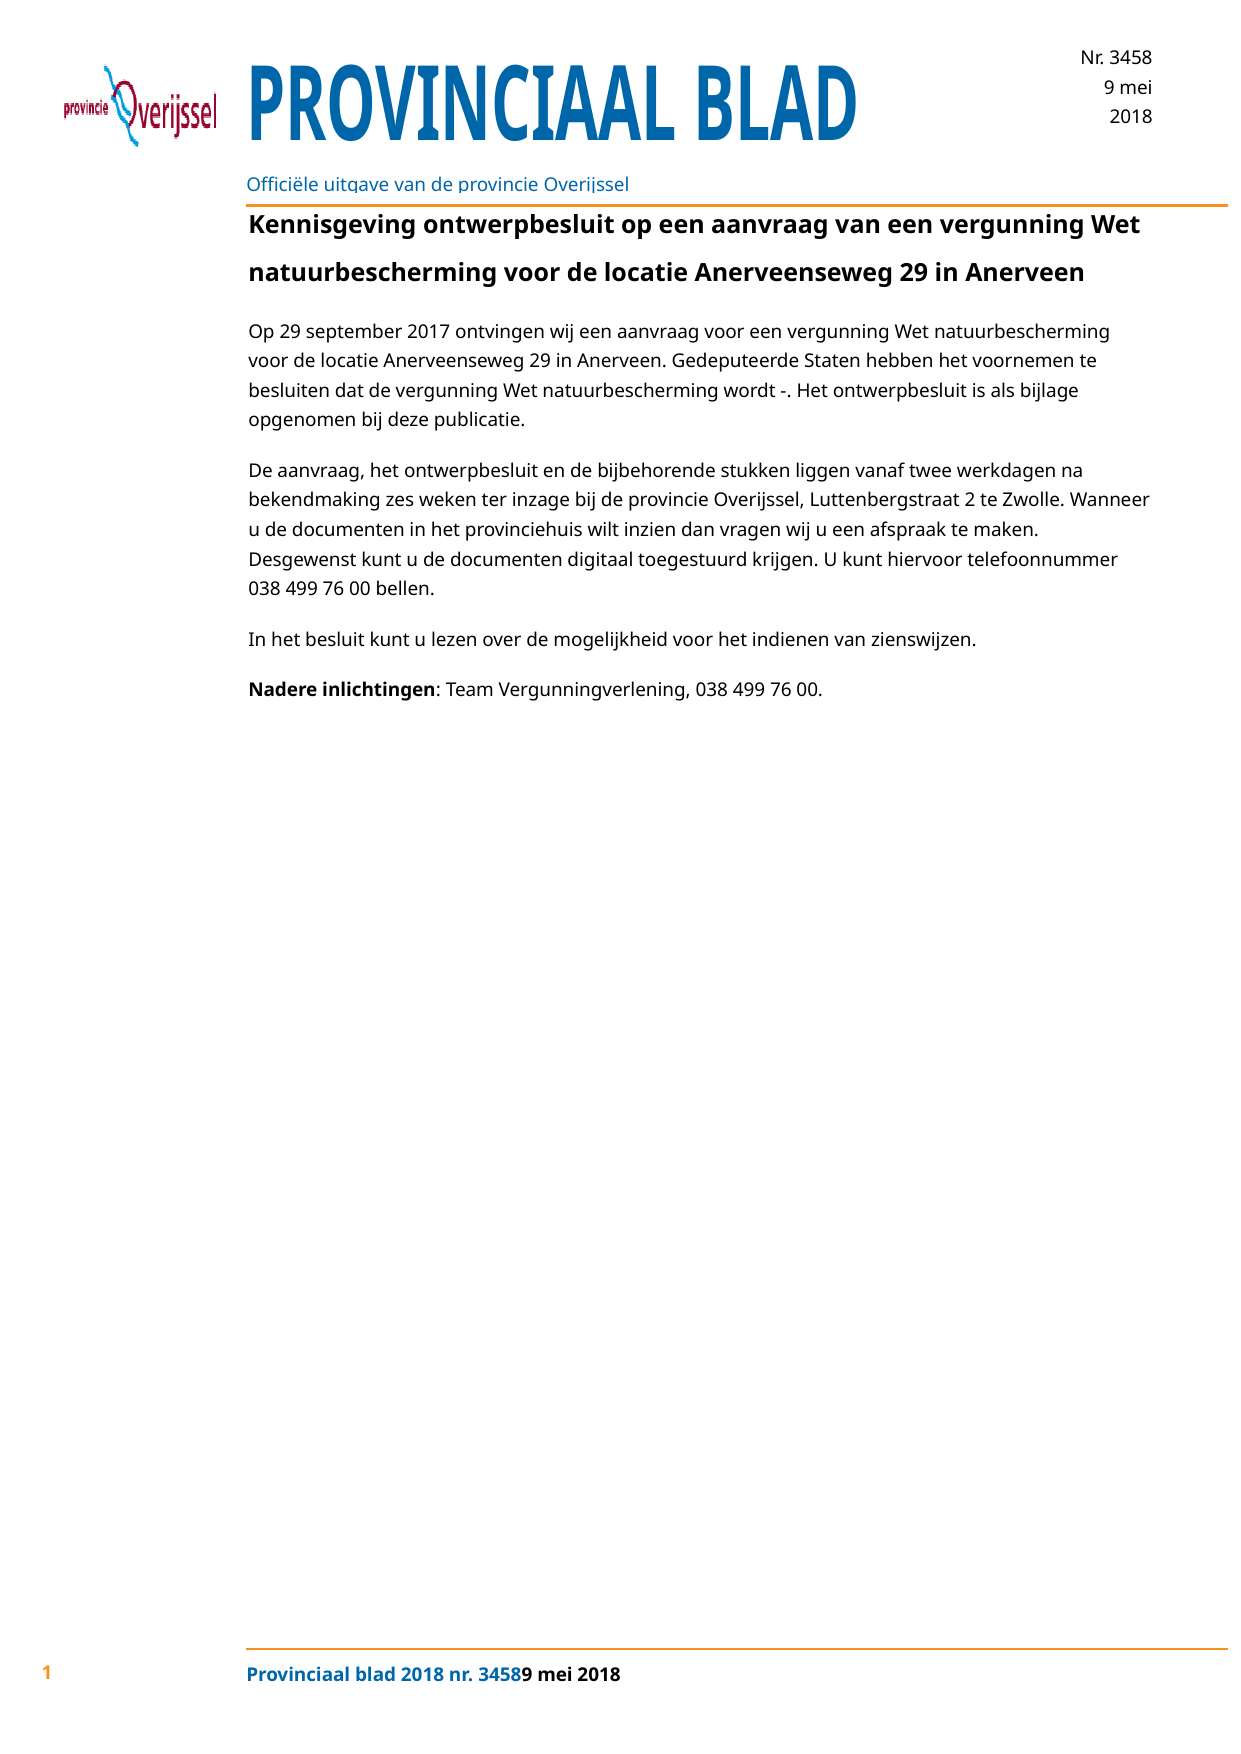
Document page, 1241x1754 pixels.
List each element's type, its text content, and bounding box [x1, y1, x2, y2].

text Kennisgeving ontwerpbesluit op een aanvraag van een vergunning Wet natuurbescherming voor de locatie Anerveenseweg 29 in Anerveen [248, 207, 1152, 288]
picture [41, 47, 231, 172]
text De aanvraag, het ontwerpbesluit en de bijbehorende stukken liggen vanaf twee werkdagen na bekendmaking zes weken ter inzage bij de provincie Overijssel, Luttenbergstraat 2 te Zwolle. Wanneer u de documenten in het provinciehuis wilt inzien dan vragen wij u een afspraak te maken. Desgewenst kunt u de documenten digitaal toegestuurd krijgen. U kunt hiervoor telefoonnummer 038 499 76 00 bellen. [248, 457, 1152, 601]
text In het besluit kunt u lezen over de mogelijkheid voor het indienen van zienswijzen. [248, 626, 1152, 652]
text Op 29 september 2017 ontvingen wij een aanvraag voor een vergunning Wet natuurbescherming voor de locatie Anerveenseweg 29 in Anerveen. Gedeputeerde Staten hebben het voornemen te besluiten dat de vergunning Wet natuurbescherming wordt -. Het ontwerpbesluit is als bijlage opgenomen bij deze publicatie. [248, 318, 1152, 432]
text Nadere inlichtingen: Team Vergunningverlening, 038 499 76 00. [248, 676, 1152, 702]
